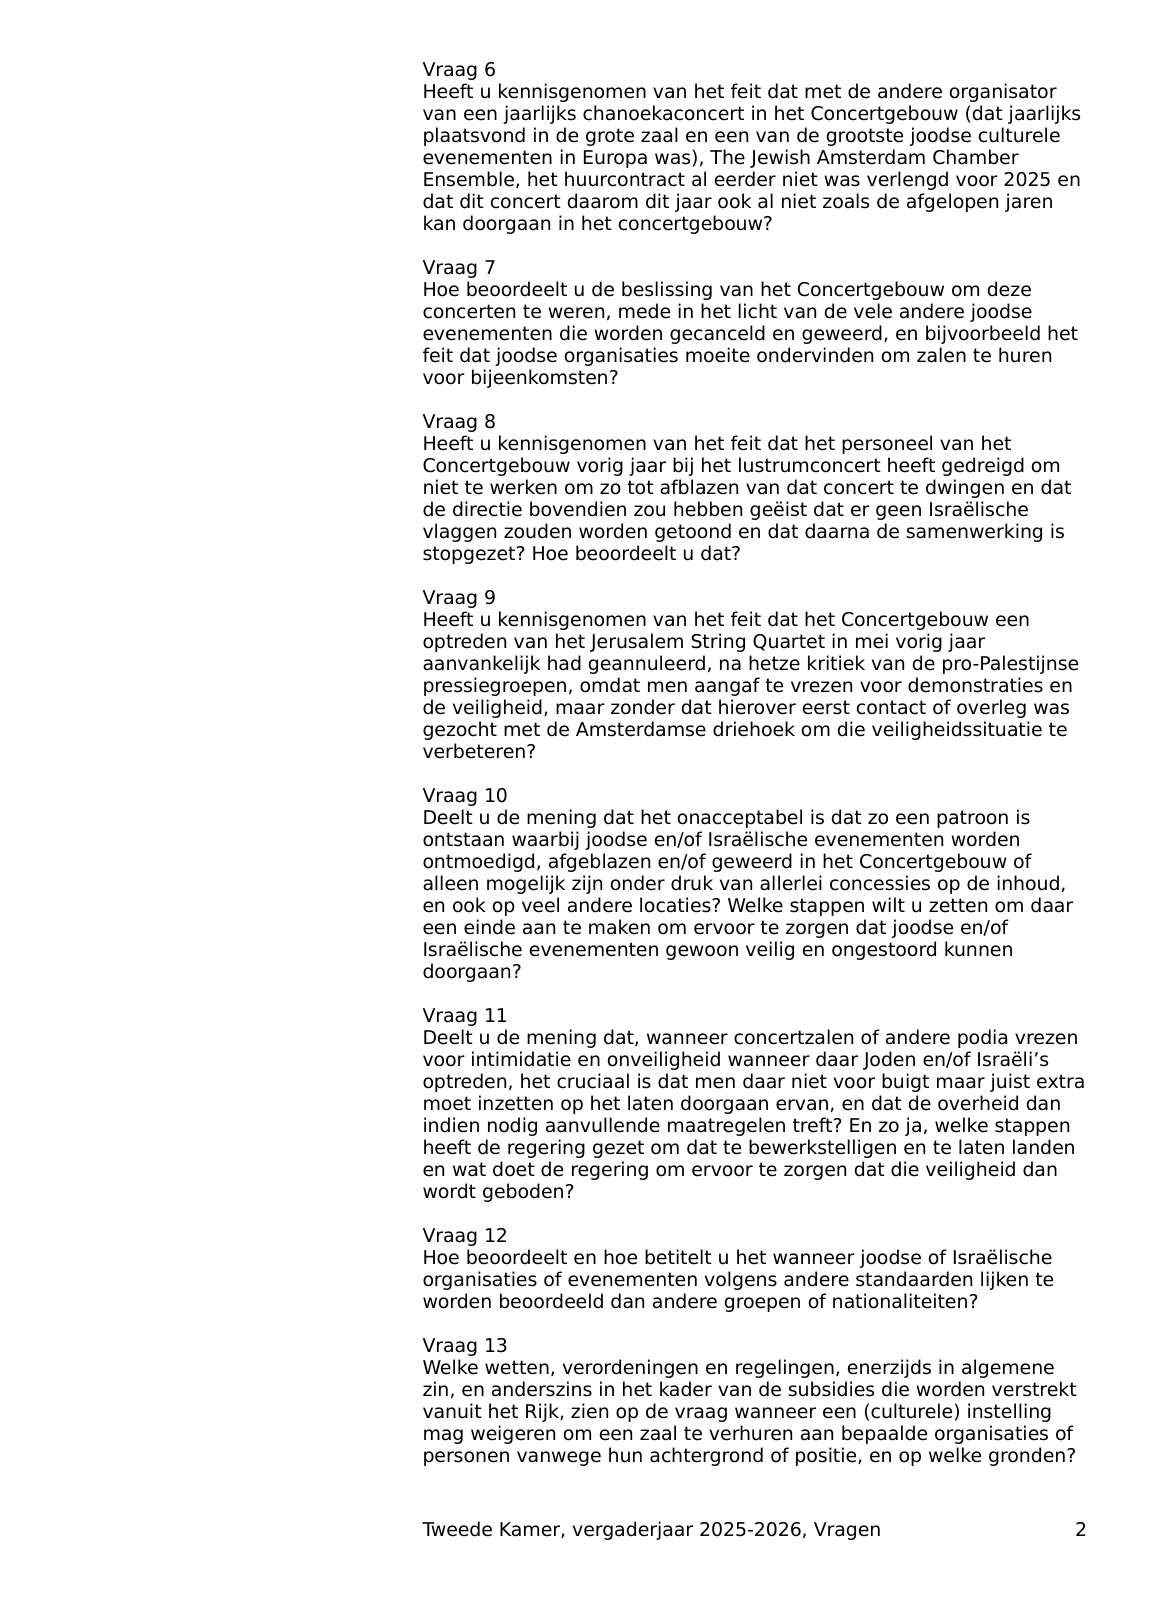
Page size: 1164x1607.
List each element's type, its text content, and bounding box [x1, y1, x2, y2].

text Deelt u de mening dat het onacceptabel is dat zo een patroon is ontstaan waarbij joodse en/of Israëlische evenementen worden ontmoedigd, afgeblazen en/of geweerd in het Concertgebouw of alleen mogelijk zijn onder druk van allerlei concessies op de inhoud, en ook op veel andere locaties? Welke stappen wilt u zetten om daar een einde aan te maken om ervoor te zorgen dat joodse en/of Israëlische evenementen gewoon veilig en ongestoord kunnen doorgaan? [422, 807, 1087, 983]
text Heeft u kennisgenomen van het feit dat met de andere organisator van een jaarlijks chanoekaconcert in het Concertgebouw (dat jaarlijks plaatsvond in de grote zaal en een van de grootste joodse culturele evenementen in Europa was), The Jewish Amsterdam Chamber Ensemble, het huurcontract al eerder niet was verlengd voor 2025 en dat dit concert daarom dit jaar ook al niet zoals de afgelopen jaren kan doorgaan in het concertgebouw? [422, 81, 1087, 235]
text Hoe beoordeelt en hoe betitelt u het wanneer joodse of Israëlische organisaties of evenementen volgens andere standaarden lijken te worden beoordeeld dan andere groepen of nationaliteiten? [422, 1247, 1087, 1313]
text Vraag 8 [422, 411, 1087, 433]
text Welke wetten, verordeningen en regelingen, enerzijds in algemene zin, en anderszins in het kader van de subsidies die worden verstrekt vanuit het Rijk, zien op de vraag wanneer een (culturele) instelling mag weigeren om een zaal te verhuren aan bepaalde organisaties of personen vanwege hun achtergrond of positie, en op welke gronden? [422, 1357, 1087, 1467]
text Vraag 6 [422, 59, 1087, 81]
text Vraag 7 [422, 257, 1087, 279]
text Vraag 12 [422, 1225, 1087, 1247]
text Vraag 13 [422, 1335, 1087, 1357]
text Heeft u kennisgenomen van het feit dat het personeel van het Concertgebouw vorig jaar bij het lustrumconcert heeft gedreigd om niet te werken om zo tot afblazen van dat concert te dwingen en dat de directie bovendien zou hebben geëist dat er geen Israëlische vlaggen zouden worden getoond en dat daarna de samenwerking is stopgezet? Hoe beoordeelt u dat? [422, 433, 1087, 565]
text Hoe beoordeelt u de beslissing van het Concertgebouw om deze concerten te weren, mede in het licht van de vele andere joodse evenementen die worden gecanceld en geweerd, en bijvoorbeeld het feit dat joodse organisaties moeite ondervinden om zalen te huren voor bijeenkomsten? [422, 279, 1087, 389]
text Vraag 10 [422, 785, 1087, 807]
text Vraag 9 [422, 587, 1087, 609]
text Deelt u de mening dat, wanneer concertzalen of andere podia vrezen voor intimidatie en onveiligheid wanneer daar Joden en/of Israëli’s optreden, het cruciaal is dat men daar niet voor buigt maar juist extra moet inzetten op het laten doorgaan ervan, en dat de overheid dan indien nodig aanvullende maatregelen treft? En zo ja, welke stappen heeft de regering gezet om dat te bewerkstelligen en te laten landen en wat doet de regering om ervoor te zorgen dat die veiligheid dan wordt geboden? [422, 1027, 1087, 1203]
text Vraag 11 [422, 1005, 1087, 1027]
text Heeft u kennisgenomen van het feit dat het Concertgebouw een optreden van het Jerusalem String Quartet in mei vorig jaar aanvankelijk had geannuleerd, na hetze kritiek van de pro-Palestijnse pressiegroepen, omdat men aangaf te vrezen voor demonstraties en de veiligheid, maar zonder dat hierover eerst contact of overleg was gezocht met de Amsterdamse driehoek om die veiligheidssituatie te verbeteren? [422, 609, 1087, 763]
